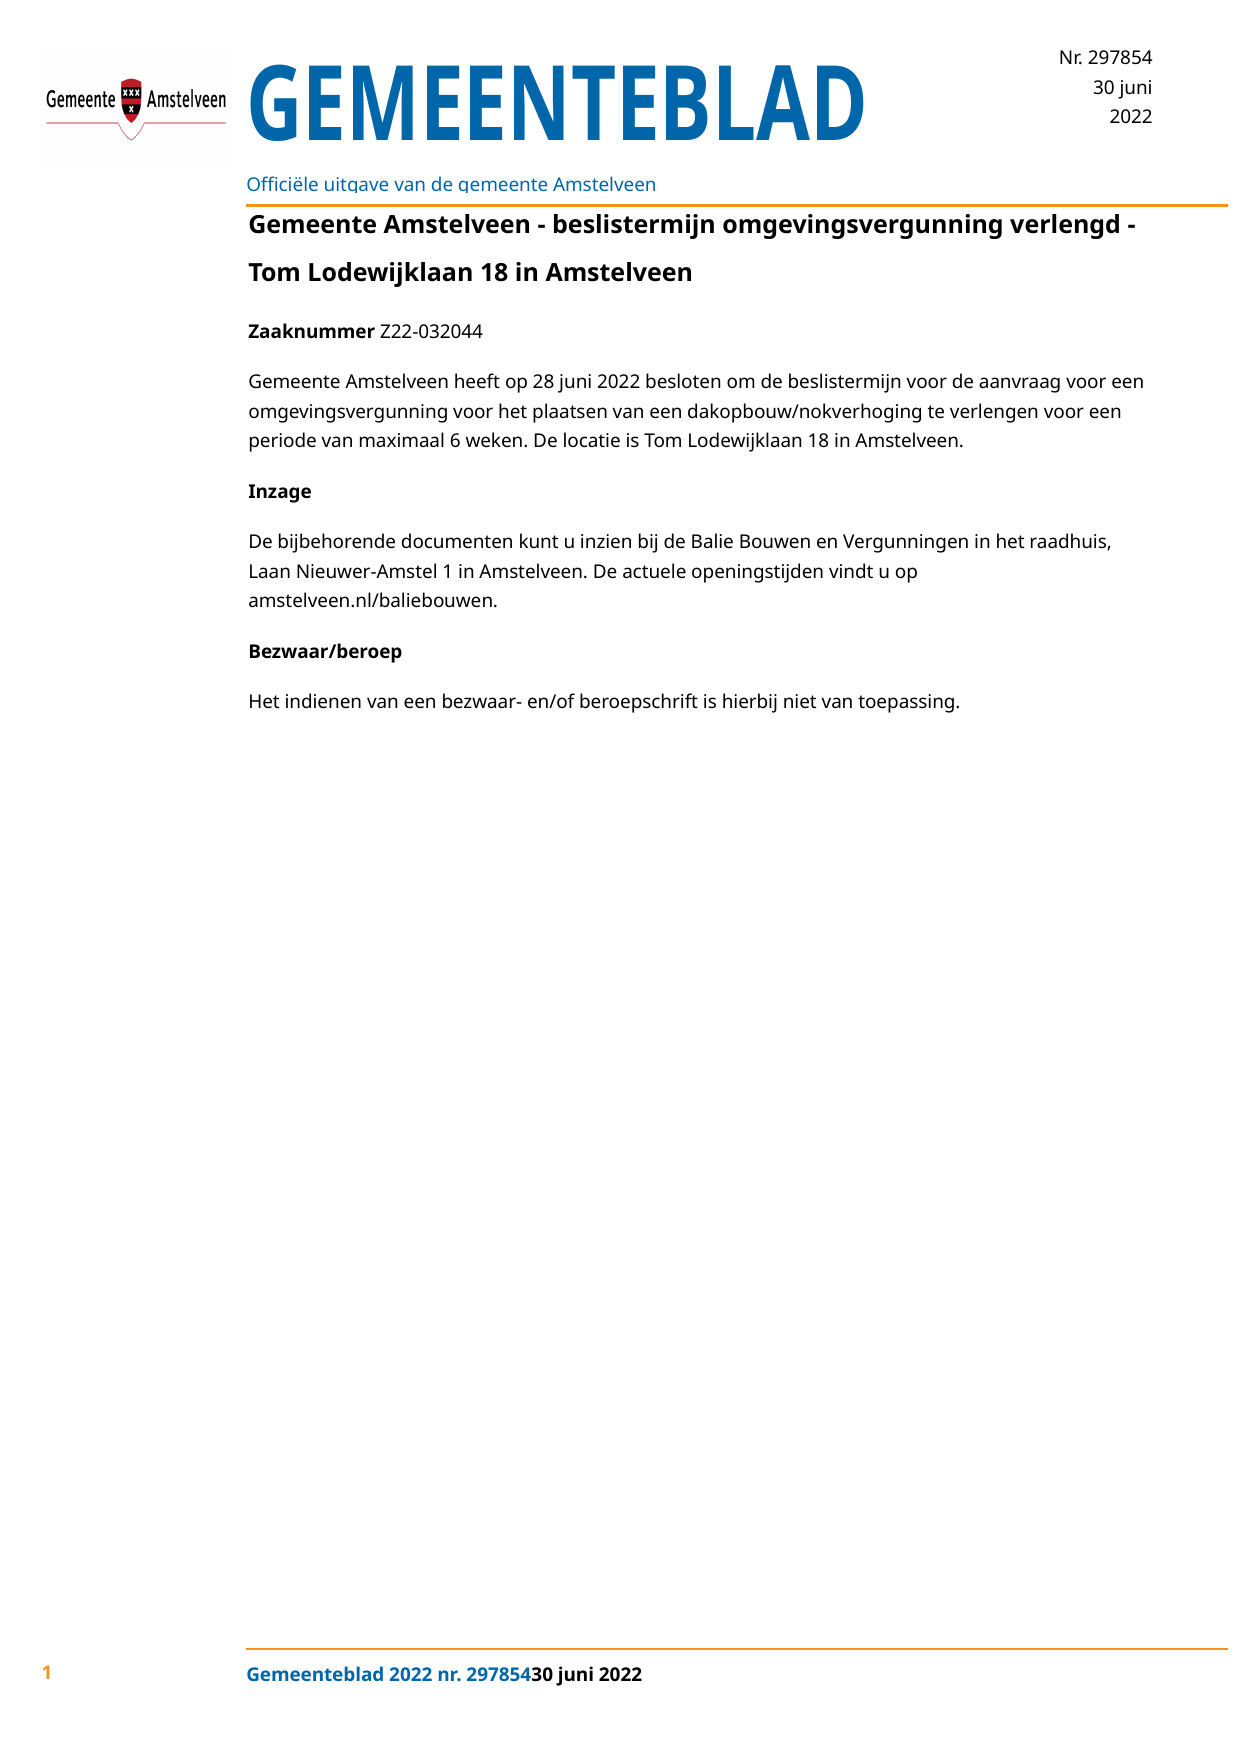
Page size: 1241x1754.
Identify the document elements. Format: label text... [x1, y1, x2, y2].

text De bijbehorende documenten kunt u inzien bij de Balie Bouwen en Vergunningen in het raadhuis, Laan Nieuwer-Amstel 1 in Amstelveen. De actuele openingstijden vindt u op amstelveen.nl/baliebouwen. [248, 528, 1152, 613]
text Inzage [248, 478, 1152, 504]
picture [41, 47, 231, 172]
text Gemeente Amstelveen - beslistermijn omgevingsvergunning verlengd - Tom Lodewijklaan 18 in Amstelveen [248, 207, 1152, 288]
text Het indienen van een bezwaar- en/of beroepschrift is hierbij niet van toepassing. [248, 688, 1152, 714]
text Bezwaar/beroep [248, 638, 1152, 664]
text Zaaknummer Z22-032044 [248, 318, 1152, 344]
text Gemeente Amstelveen heeft op 28 juni 2022 besloten om de beslistermijn voor de aanvraag voor een omgevingsvergunning voor het plaatsen van een dakopbouw/nokverhoging te verlengen voor een periode van maximaal 6 weken. De locatie is Tom Lodewijklaan 18 in Amstelveen. [248, 368, 1152, 453]
